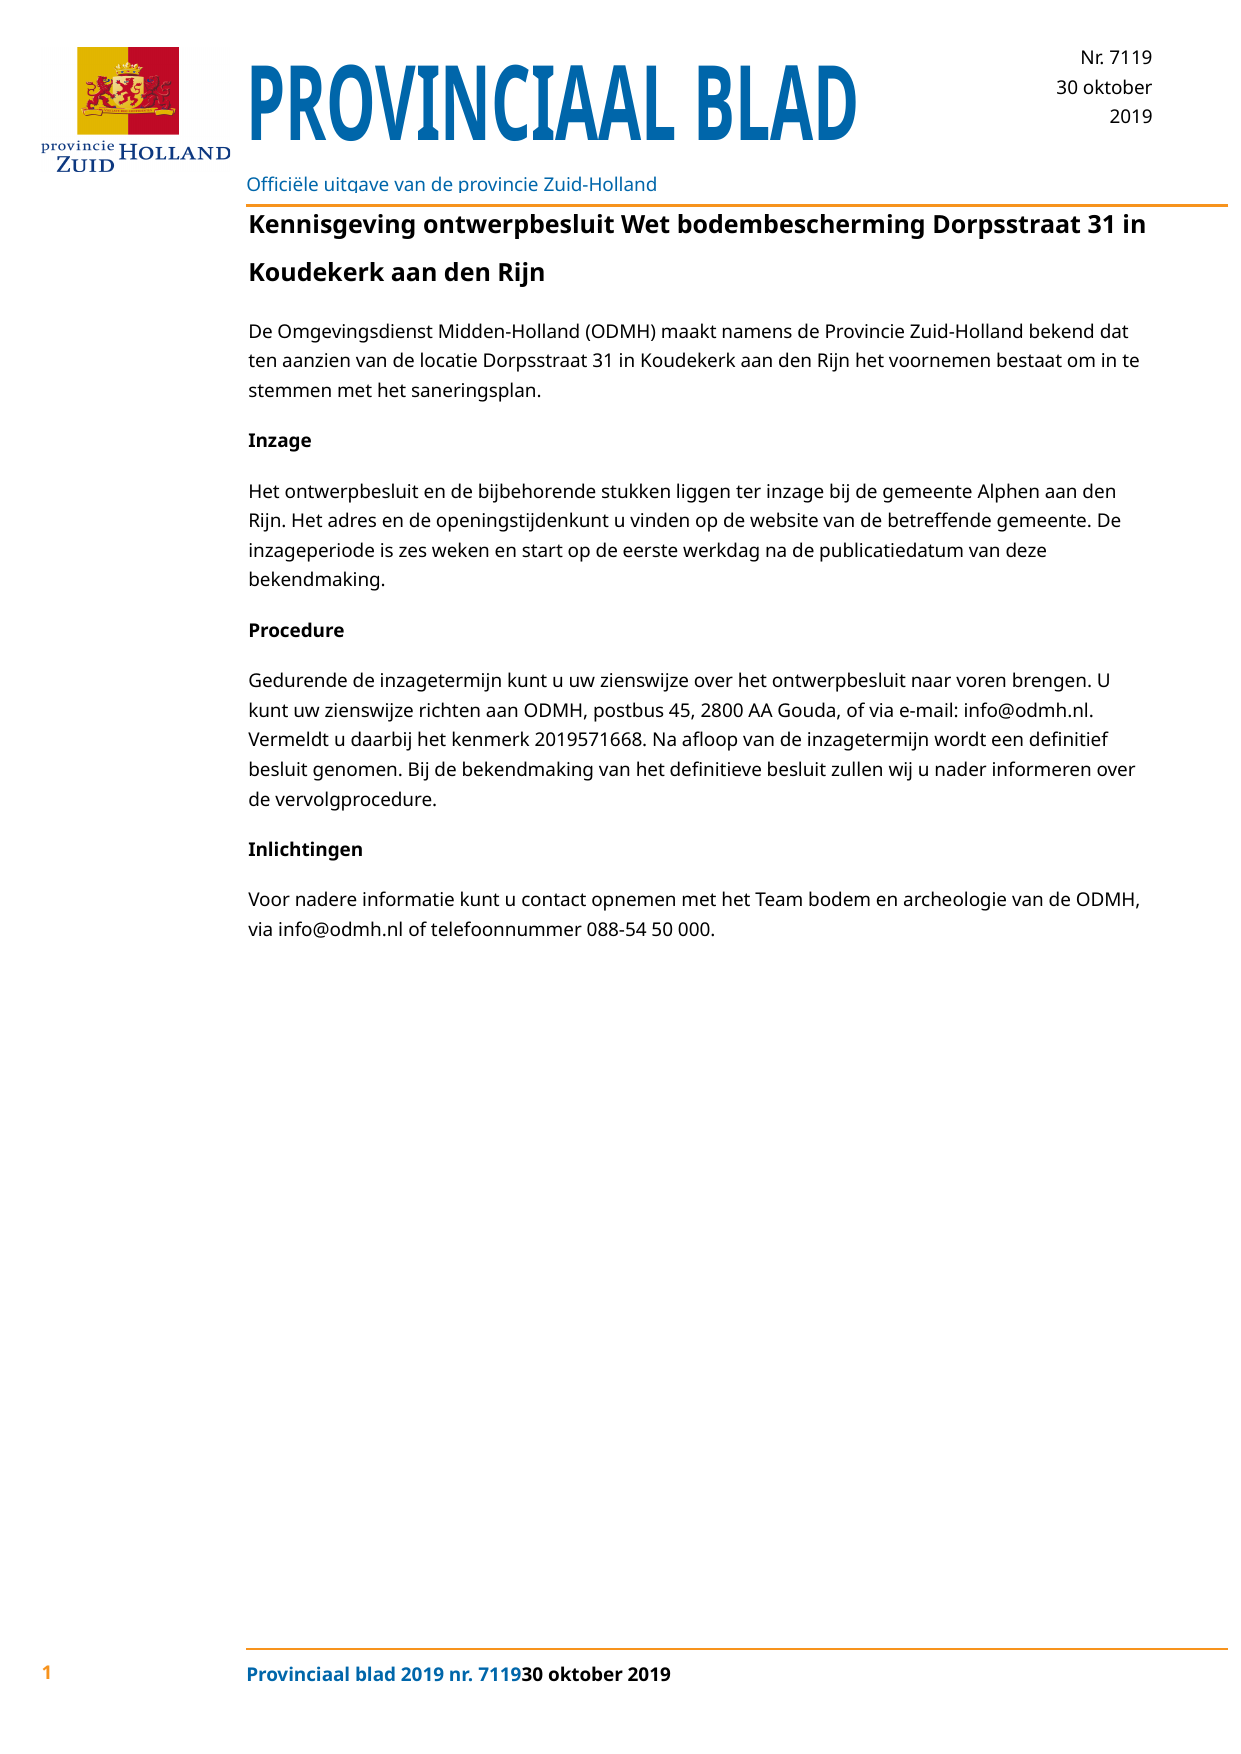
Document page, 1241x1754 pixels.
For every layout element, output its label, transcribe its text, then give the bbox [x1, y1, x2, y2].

text De Omgevingsdienst Midden-Holland (ODMH) maakt namens de Provincie Zuid-Holland bekend dat ten aanzien van de locatie Dorpsstraat 31 in Koudekerk aan den Rijn het voornemen bestaat om in te stemmen met het saneringsplan. [248, 318, 1152, 403]
text Procedure [248, 617, 1152, 643]
picture [41, 47, 231, 172]
text Inzage [248, 427, 1152, 453]
text Gedurende de inzagetermijn kunt u uw zienswijze over het ontwerpbesluit naar voren brengen. U kunt uw zienswijze richten aan ODMH, postbus 45, 2800 AA Gouda, of via e-mail: info@odmh.nl. Vermeldt u daarbij het kenmerk 2019571668. Na afloop van de inzagetermijn wordt een definitief besluit genomen. Bij de bekendmaking van het definitieve besluit zullen wij u nader informeren over de vervolgprocedure. [248, 667, 1152, 812]
text Inlichtingen [248, 836, 1152, 862]
text Kennisgeving ontwerpbesluit Wet bodembescherming Dorpsstraat 31 in Koudekerk aan den Rijn [248, 207, 1152, 288]
text Het ontwerpbesluit en de bijbehorende stukken liggen ter inzage bij de gemeente Alphen aan den Rijn. Het adres en de openingstijdenkunt u vinden op de website van de betreffende gemeente. De inzageperiode is zes weken en start op de eerste werkdag na de publicatiedatum van deze bekendmaking. [248, 478, 1152, 592]
text Voor nadere informatie kunt u contact opnemen met het Team bodem en archeologie van de ODMH, via info@odmh.nl of telefoonnummer 088-54 50 000. [248, 887, 1152, 942]
